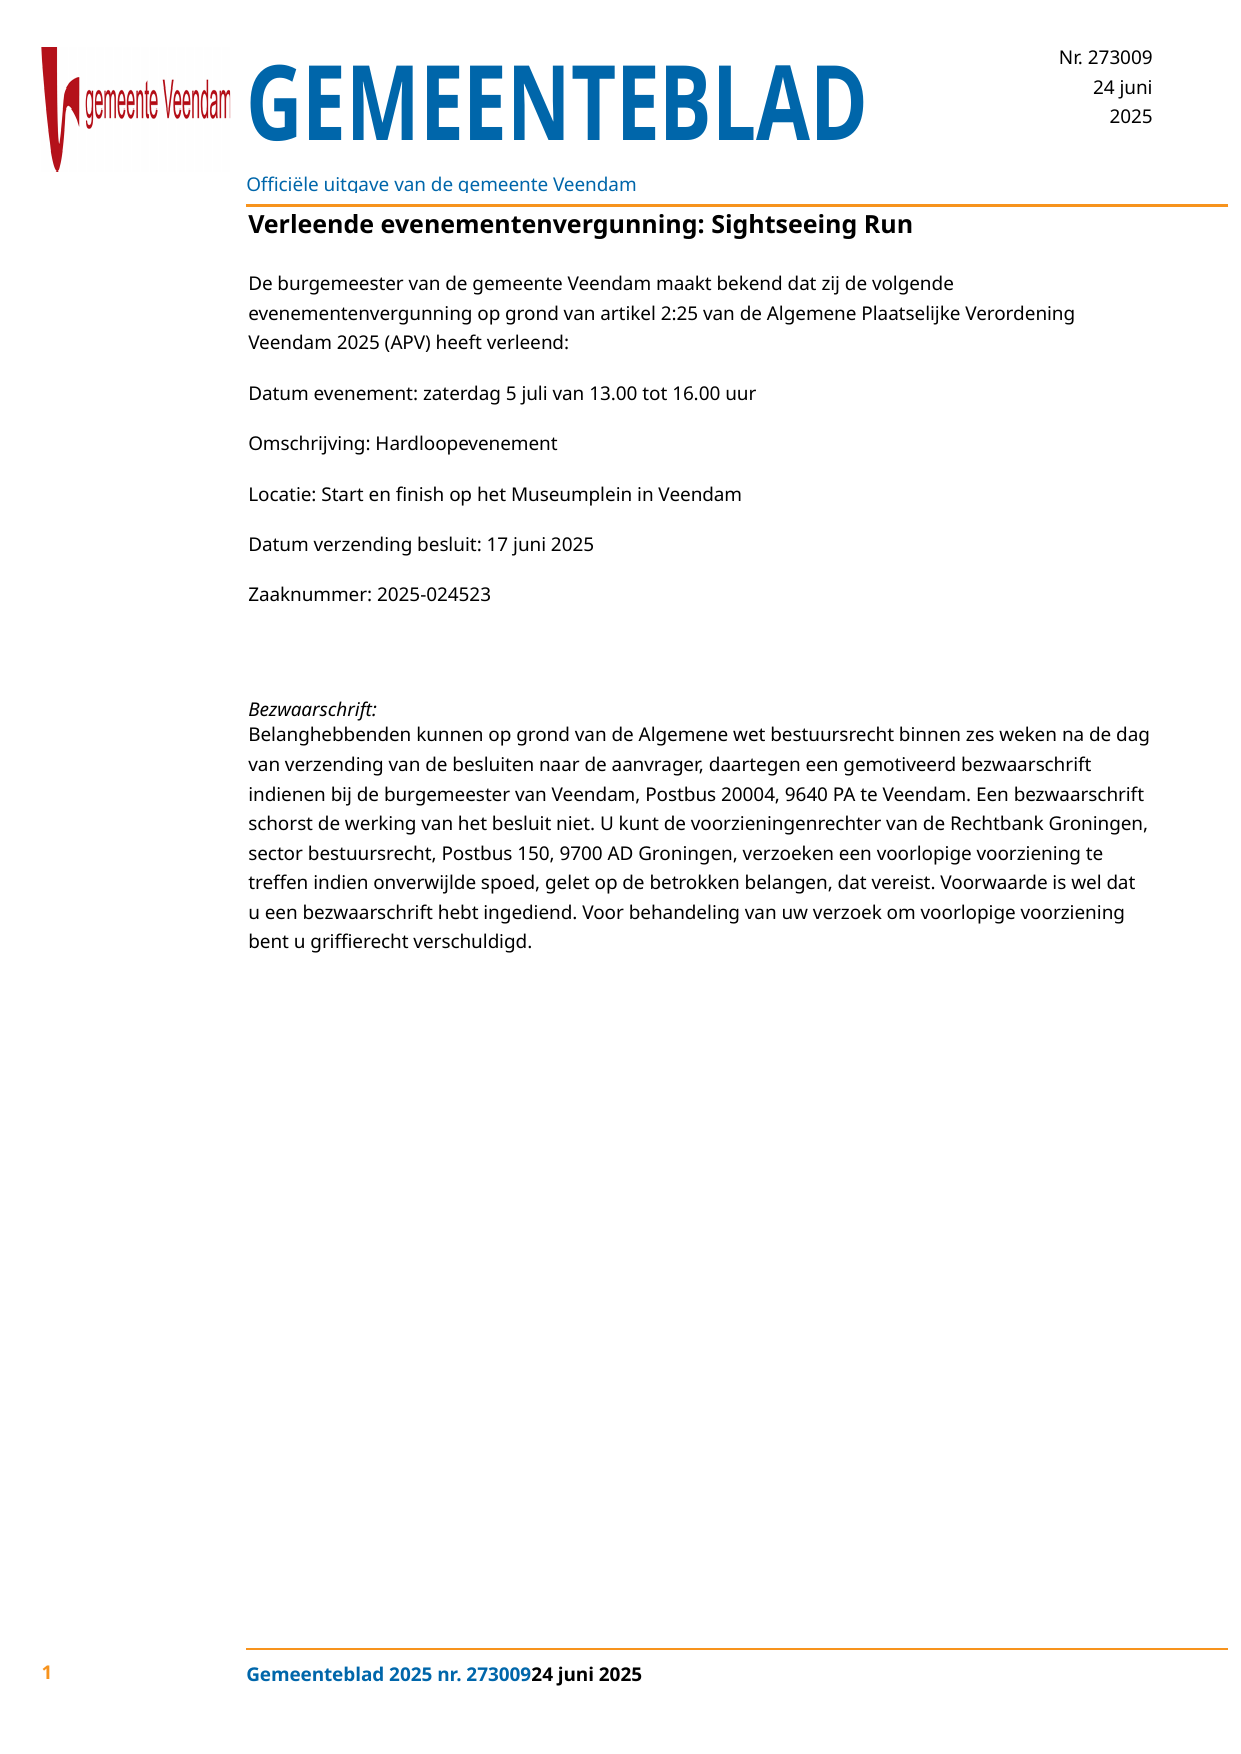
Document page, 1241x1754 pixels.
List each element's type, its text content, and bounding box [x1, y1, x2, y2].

text De burgemeester van de gemeente Veendam maakt bekend dat zij de volgende evenementenvergunning op grond van artikel 2:25 van de Algemene Plaatselijke Verordening Veendam 2025 (APV) heeft verleend: [248, 270, 1152, 355]
picture [41, 47, 231, 172]
text Belanghebbenden kunnen op grond van de Algemene wet bestuursrecht binnen zes weken na de dag van verzending van de besluiten naar de aanvrager, daartegen een gemotiveerd bezwaarschrift indienen bij de burgemeester van Veendam, Postbus 20004, 9640 PA te Veendam. Een bezwaarschrift schorst de werking van het besluit niet. U kunt de voorzieningenrechter van de Rechtbank Groningen, sector bestuursrecht, Postbus 150, 9700 AD Groningen, verzoeken een voorlopige voorziening te treffen indien onverwijlde spoed, gelet op de betrokken belangen, dat vereist. Voorwaarde is wel dat u een bezwaarschrift hebt ingediend. Voor behandeling van uw verzoek om voorlopige voorziening bent u griffierecht verschuldigd. [248, 722, 1152, 954]
text Omschrijving: Hardloopevenement [248, 430, 1152, 456]
text Zaaknummer: 2025-024523 [248, 582, 1152, 607]
text Verleende evenementenvergunning: Sightseeing Run [248, 207, 1152, 241]
text Locatie: Start en finish op het Museumplein in Veendam [248, 481, 1152, 506]
text Datum evenement: zaterdag 5 juli van 13.00 tot 16.00 uur [248, 380, 1152, 406]
text Datum verzending besluit: 17 juni 2025 [248, 531, 1152, 557]
text Bezwaarschrift: [248, 696, 1152, 722]
